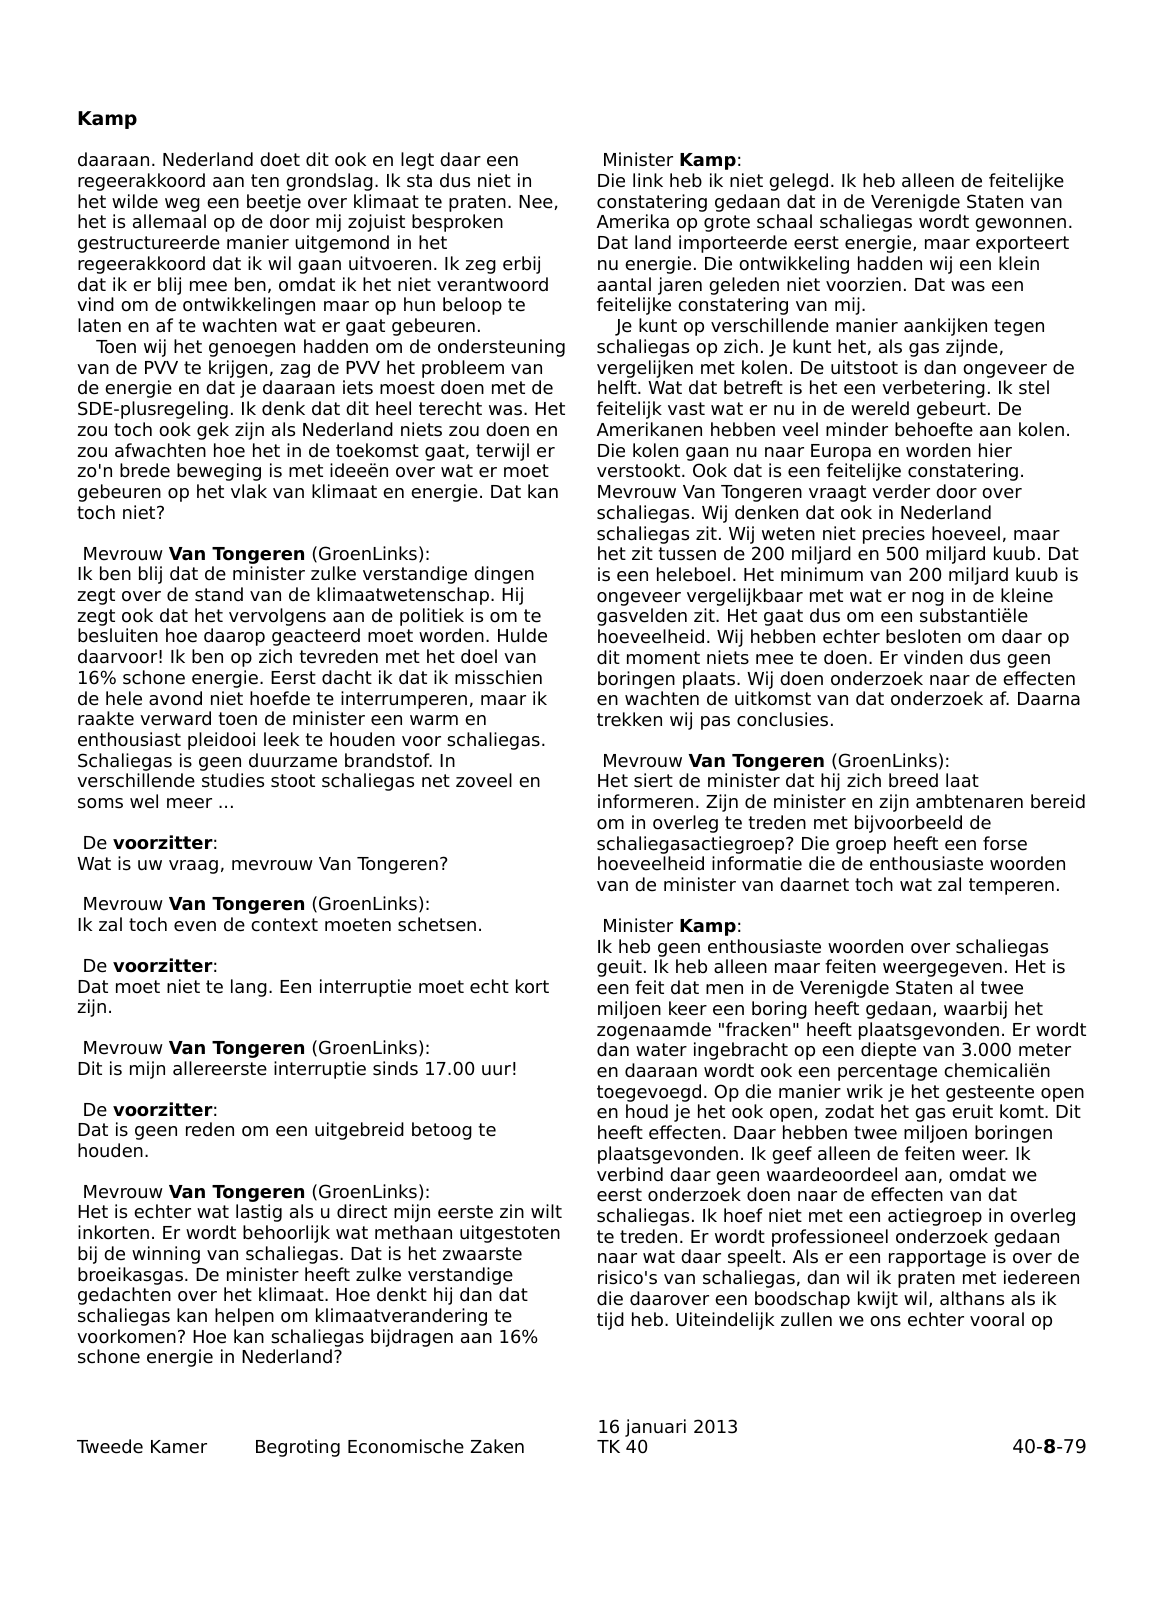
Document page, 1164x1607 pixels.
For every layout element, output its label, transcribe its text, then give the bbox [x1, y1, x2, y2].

text Mevrouw Van Tongeren (GroenLinks): [77, 543, 567, 564]
text Je kunt op verschillende manier aankijken tegen schaliegas op zich. Je kunt het, als gas zijnde, vergelijken met kolen. De uitstoot is dan ongeveer de helft. Wat dat betreft is het een verbetering. Ik stel feitelijk vast wat er nu in de wereld gebeurt. De Amerikanen hebben veel minder behoefte aan kolen. Die kolen gaan nu naar Europa en worden hier verstookt. Ook dat is een feitelijke constatering. Mevrouw Van Tongeren vraagt verder door over schaliegas. Wij denken dat ook in Nederland schaliegas zit. Wij weten niet precies hoeveel, maar het zit tussen de 200 miljard en 500 miljard kuub. Dat is een heleboel. Het minimum van 200 miljard kuub is ongeveer vergelijkbaar met wat er nog in de kleine gasvelden zit. Het gaat dus om een substantiële hoeveelheid. Wij hebben echter besloten om daar op dit moment niets mee te doen. Er vinden dus geen boringen plaats. Wij doen onderzoek naar de effecten en wachten de uitkomst van dat onderzoek af. Daarna trekken wij pas conclusies. [596, 316, 1087, 731]
text Ik heb geen enthousiaste woorden over schaliegas geuit. Ik heb alleen maar feiten weergegeven. Het is een feit dat men in de Verenigde Staten al twee miljoen keer een boring heeft gedaan, waarbij het zogenaamde "fracken" heeft plaatsgevonden. Er wordt dan water ingebracht op een diepte van 3.000 meter en daaraan wordt ook een percentage chemicaliën toegevoegd. Op die manier wrik je het gesteente open en houd je het ook open, zodat het gas eruit komt. Dit heeft effecten. Daar hebben twee miljoen boringen plaatsgevonden. Ik geef alleen de feiten weer. Ik verbind daar geen waardeoordeel aan, omdat we eerst onderzoek doen naar de effecten van dat schaliegas. Ik hoef niet met een actiegroep in overleg te treden. Er wordt professioneel onderzoek gedaan naar wat daar speelt. Als er een rapportage is over de risico's van schaliegas, dan wil ik praten met iedereen die daarover een boodschap kwijt wil, althans als ik tijd heb. Uiteindelijk zullen we ons echter vooral op [596, 936, 1087, 1330]
text Wat is uw vraag, mevrouw Van Tongeren? [77, 853, 567, 874]
text Mevrouw Van Tongeren (GroenLinks): [77, 1182, 567, 1202]
text De voorzitter: [77, 1099, 567, 1120]
text Dat is geen reden om een uitgebreid betoog te houden. [77, 1120, 567, 1162]
text Ik zal toch even de context moeten schetsen. [77, 915, 567, 936]
text Dit is mijn allereerste interruptie sinds 17.00 uur! [77, 1059, 567, 1079]
text Dat moet niet te lang. Een interruptie moet echt kort zijn. [77, 976, 567, 1018]
text Mevrouw Van Tongeren (GroenLinks): [77, 1038, 567, 1059]
text Mevrouw Van Tongeren (GroenLinks): [77, 894, 567, 915]
text Mevrouw Van Tongeren (GroenLinks): [596, 751, 1087, 771]
text Minister Kamp: [596, 150, 1087, 171]
text Minister Kamp: [596, 916, 1087, 936]
text Ik ben blij dat de minister zulke verstandige dingen zegt over de stand van de klimaatwetenschap. Hij zegt ook dat het vervolgens aan de politiek is om te besluiten hoe daarop geacteerd moet worden. Hulde daarvoor! Ik ben op zich tevreden met het doel van 16% schone energie. Eerst dacht ik dat ik misschien de hele avond niet hoefde te interrumperen, maar ik raakte verward toen de minister een warm en enthousiast pleidooi leek te houden voor schaliegas. Schaliegas is geen duurzame brandstof. In verschillende studies stoot schaliegas net zoveel en soms wel meer ... [77, 564, 567, 813]
text Toen wij het genoegen hadden om de ondersteuning van de PVV te krijgen, zag de PVV het probleem van de energie en dat je daaraan iets moest doen met de SDE-plusregeling. Ik denk dat dit heel terecht was. Het zou toch ook gek zijn als Nederland niets zou doen en zou afwachten hoe het in de toekomst gaat, terwijl er zo'n brede beweging is met ideeën over wat er moet gebeuren op het vlak van klimaat en energie. Dat kan toch niet? [77, 337, 567, 523]
text Het is echter wat lastig als u direct mijn eerste zin wilt inkorten. Er wordt behoorlijk wat methaan uitgestoten bij de winning van schaliegas. Dat is het zwaarste broeikasgas. De minister heeft zulke verstandige gedachten over het klimaat. Hoe denkt hij dan dat schaliegas kan helpen om klimaatverandering te voorkomen? Hoe kan schaliegas bijdragen aan 16% schone energie in Nederland? [77, 1202, 567, 1368]
text De voorzitter: [77, 956, 567, 976]
text Het siert de minister dat hij zich breed laat informeren. Zijn de minister en zijn ambtenaren bereid om in overleg te treden met bijvoorbeeld de schaliegasactiegroep? Die groep heeft een forse hoeveelheid informatie die de enthousiaste woorden van de minister van daarnet toch wat zal temperen. [596, 771, 1087, 896]
text De voorzitter: [77, 833, 567, 853]
text daaraan. Nederland doet dit ook en legt daar een regeerakkoord aan ten grondslag. Ik sta dus niet in het wilde weg een beetje over klimaat te praten. Nee, het is allemaal op de door mij zojuist besproken gestructureerde manier uitgemond in het regeerakkoord dat ik wil gaan uitvoeren. Ik zeg erbij dat ik er blij mee ben, omdat ik het niet verantwoord vind om de ontwikkelingen maar op hun beloop te laten en af te wachten wat er gaat gebeuren. [77, 150, 567, 337]
text Die link heb ik niet gelegd. Ik heb alleen de feitelijke constatering gedaan dat in de Verenigde Staten van Amerika op grote schaal schaliegas wordt gewonnen. Dat land importeerde eerst energie, maar exporteert nu energie. Die ontwikkeling hadden wij een klein aantal jaren geleden niet voorzien. Dat was een feitelijke constatering van mij. [596, 171, 1087, 316]
